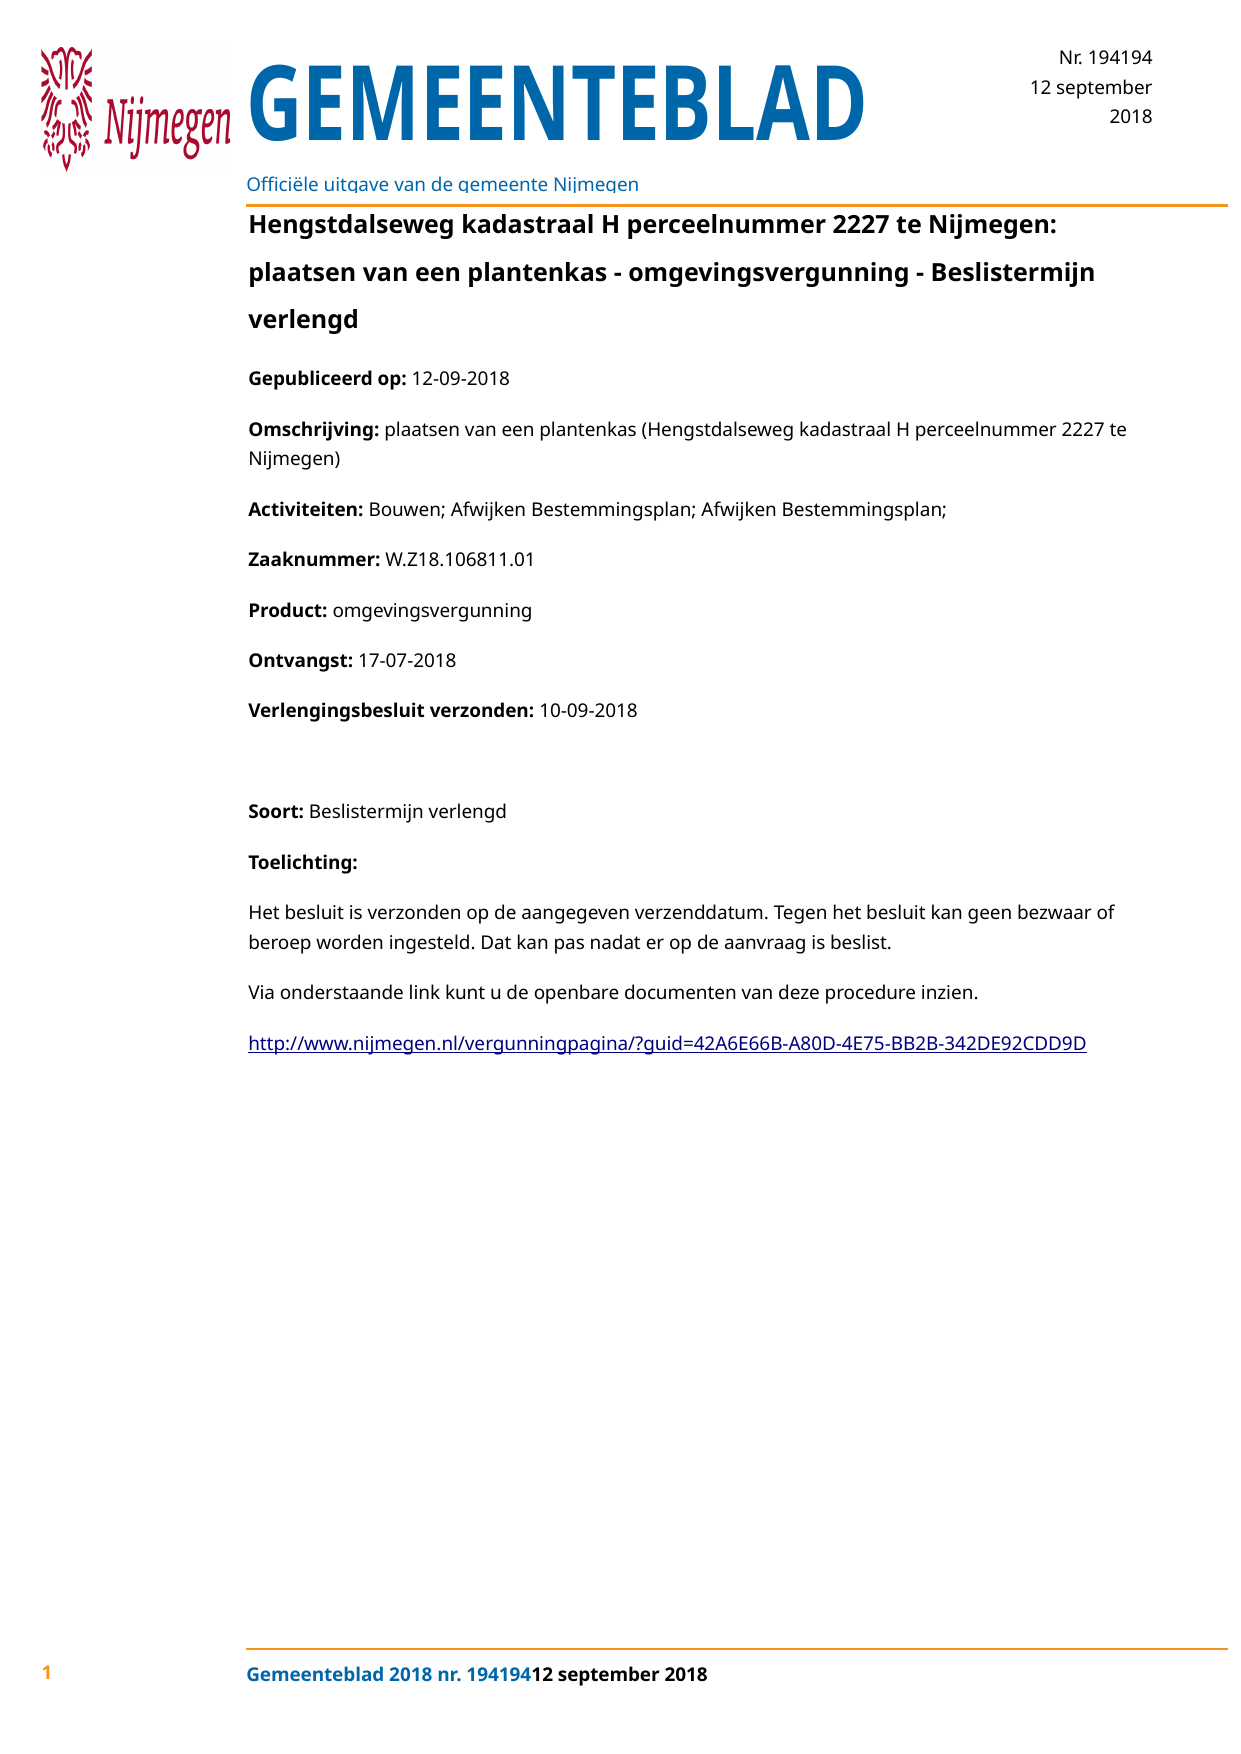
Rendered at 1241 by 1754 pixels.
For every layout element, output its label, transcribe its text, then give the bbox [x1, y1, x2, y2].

text Zaaknummer: W.Z18.106811.01 [248, 546, 1152, 572]
text Soort: Beslistermijn verlengd [248, 798, 1152, 824]
text http://www.nijmegen.nl/vergunningpagina/?guid=42A6E66B-A80D-4E75-BB2B-342DE92CDD9D [248, 1030, 1152, 1055]
text Verlengingsbesluit verzonden: 10-09-2018 [248, 698, 1152, 723]
text Toelichting: [248, 849, 1152, 874]
picture [41, 47, 231, 172]
text Gepubliceerd op: 12-09-2018 [248, 366, 1152, 391]
text Activiteiten: Bouwen; Afwijken Bestemmingsplan; Afwijken Bestemmingsplan; [248, 496, 1152, 522]
text Ontvangst: 17-07-2018 [248, 647, 1152, 673]
text Het besluit is verzonden op de aangegeven verzenddatum. Tegen het besluit kan geen bezwaar of beroep worden ingesteld. Dat kan pas nadat er op de aanvraag is beslist. [248, 899, 1152, 954]
text Via onderstaande link kunt u de openbare documenten van deze procedure inzien. [248, 979, 1152, 1005]
text Product: omgevingsvergunning [248, 597, 1152, 622]
text Hengstdalseweg kadastraal H perceelnummer 2227 te Nijmegen: plaatsen van een plantenkas - omgevingsvergunning - Beslistermijn verlengd [248, 207, 1152, 336]
text Omschrijving: plaatsen van een plantenkas (Hengstdalseweg kadastraal H perceelnummer 2227 te Nijmegen) [248, 416, 1152, 471]
